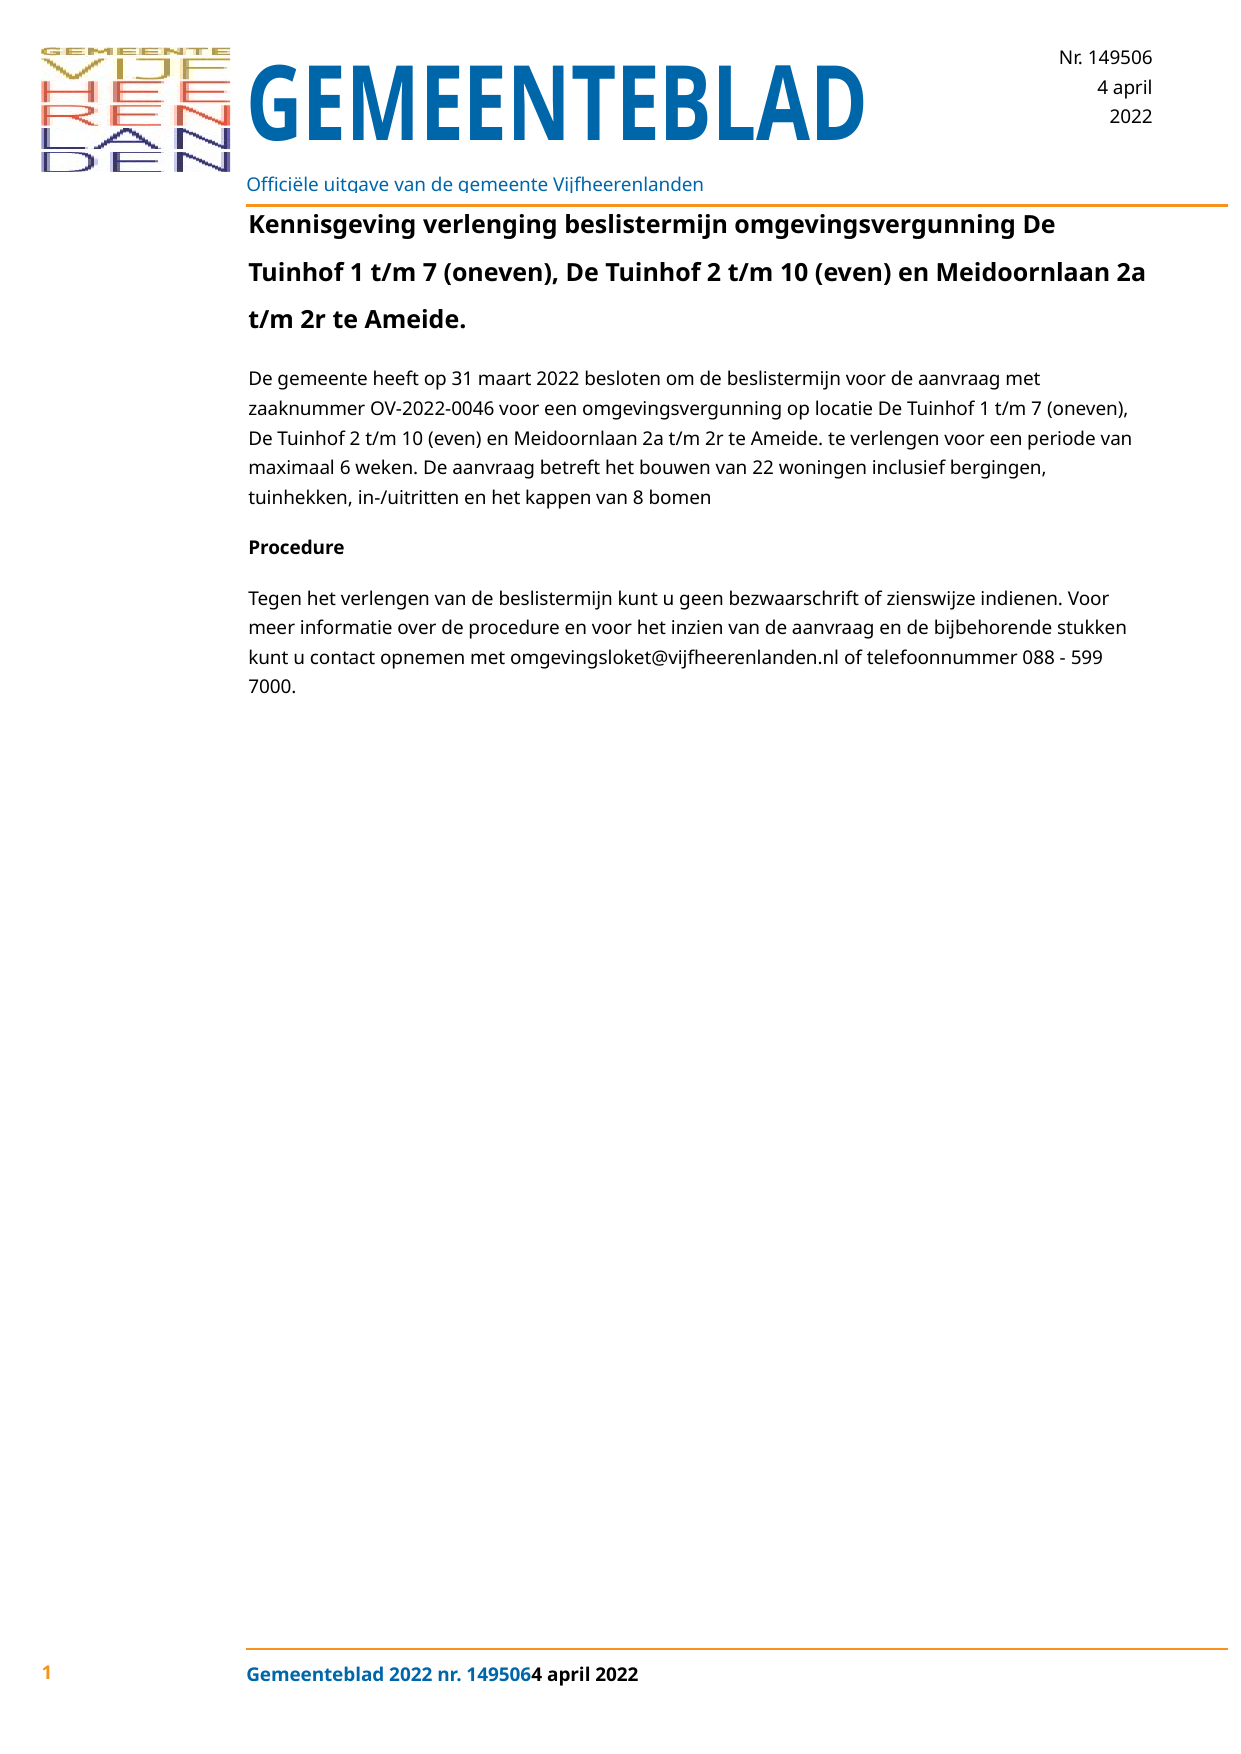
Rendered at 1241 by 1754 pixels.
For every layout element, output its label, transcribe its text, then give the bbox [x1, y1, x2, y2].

picture [41, 47, 231, 172]
text De gemeente heeft op 31 maart 2022 besloten om de beslistermijn voor de aanvraag met zaaknummer OV-2022-0046 voor een omgevingsvergunning op locatie De Tuinhof 1 t/m 7 (oneven), De Tuinhof 2 t/m 10 (even) en Meidoornlaan 2a t/m 2r te Ameide. te verlengen voor een periode van maximaal 6 weken. De aanvraag betreft het bouwen van 22 woningen inclusief bergingen, tuinhekken, in-/uitritten en het kappen van 8 bomen [248, 366, 1152, 509]
text Procedure [248, 534, 1152, 560]
text Kennisgeving verlenging beslistermijn omgevingsvergunning De Tuinhof 1 t/m 7 (oneven), De Tuinhof 2 t/m 10 (even) en Meidoornlaan 2a t/m 2r te Ameide. [248, 207, 1152, 336]
text Tegen het verlengen van de beslistermijn kunt u geen bezwaarschrift of zienswijze indienen. Voor meer informatie over de procedure en voor het inzien van de aanvraag en de bijbehorende stukken kunt u contact opnemen met omgevingsloket@vijfheerenlanden.nl of telefoonnummer 088 - 599 7000. [248, 585, 1152, 699]
